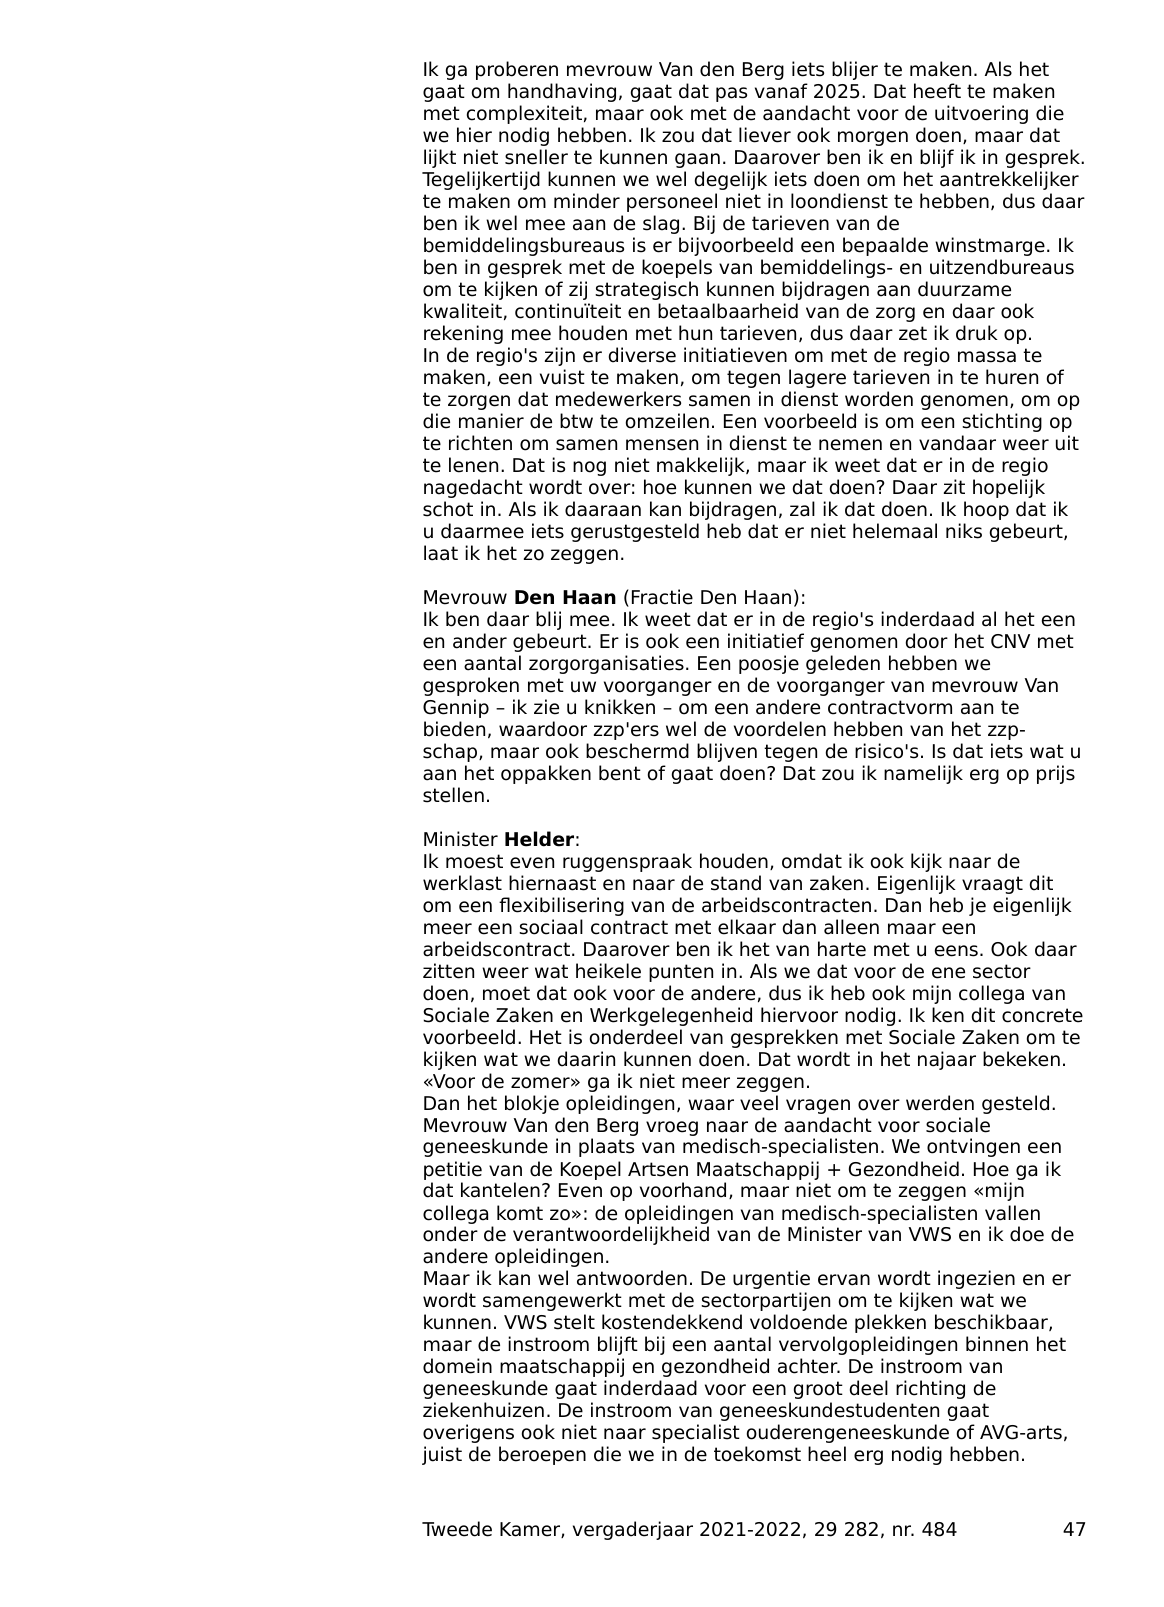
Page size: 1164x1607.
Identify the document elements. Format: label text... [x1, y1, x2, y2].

text Dan het blokje opleidingen, waar veel vragen over werden gesteld. Mevrouw Van den Berg vroeg naar de aandacht voor sociale geneeskunde in plaats van medisch-specialisten. We ontvingen een petitie van de Koepel Artsen Maatschappij + Gezondheid. Hoe ga ik dat kantelen? Even op voorhand, maar niet om te zeggen «mijn collega komt zo»: de opleidingen van medisch-specialisten vallen onder de verantwoordelijkheid van de Minister van VWS en ik doe de andere opleidingen. [422, 1092, 1087, 1268]
text Maar ik kan wel antwoorden. De urgentie ervan wordt ingezien en er wordt samengewerkt met de sectorpartijen om te kijken wat we kunnen. VWS stelt kostendekkend voldoende plekken beschikbaar, maar de instroom blijft bij een aantal vervolgopleidingen binnen het domein maatschappij en gezondheid achter. De instroom van geneeskunde gaat inderdaad voor een groot deel richting de ziekenhuizen. De instroom van geneeskundestudenten gaat overigens ook niet naar specialist ouderengeneeskunde of AVG-arts, juist de beroepen die we in de toekomst heel erg nodig hebben. [422, 1268, 1087, 1466]
text In de regio's zijn er diverse initiatieven om met de regio massa te maken, een vuist te maken, om tegen lagere tarieven in te huren of te zorgen dat medewerkers samen in dienst worden genomen, om op die manier de btw te omzeilen. Een voorbeeld is om een stichting op te richten om samen mensen in dienst te nemen en vandaar weer uit te lenen. Dat is nog niet makkelijk, maar ik weet dat er in de regio nagedacht wordt over: hoe kunnen we dat doen? Daar zit hopelijk schot in. Als ik daaraan kan bijdragen, zal ik dat doen. Ik hoop dat ik u daarmee iets gerustgesteld heb dat er niet helemaal niks gebeurt, laat ik het zo zeggen. [422, 345, 1087, 564]
text Ik moest even ruggenspraak houden, omdat ik ook kijk naar de werklast hiernaast en naar de stand van zaken. Eigenlijk vraagt dit om een flexibilisering van de arbeidscontracten. Dan heb je eigenlijk meer een sociaal contract met elkaar dan alleen maar een arbeidscontract. Daarover ben ik het van harte met u eens. Ook daar zitten weer wat heikele punten in. Als we dat voor de ene sector doen, moet dat ook voor de andere, dus ik heb ook mijn collega van Sociale Zaken en Werkgelegenheid hiervoor nodig. Ik ken dit concrete voorbeeld. Het is onderdeel van gesprekken met Sociale Zaken om te kijken wat we daarin kunnen doen. Dat wordt in het najaar bekeken. «Voor de zomer» ga ik niet meer zeggen. [422, 851, 1087, 1092]
text Ik ben daar blij mee. Ik weet dat er in de regio's inderdaad al het een en ander gebeurt. Er is ook een initiatief genomen door het CNV met een aantal zorgorganisaties. Een poosje geleden hebben we gesproken met uw voorganger en de voorganger van mevrouw Van Gennip – ik zie u knikken – om een andere contractvorm aan te bieden, waardoor zzp'ers wel de voordelen hebben van het zzp-schap, maar ook beschermd blijven tegen de risico's. Is dat iets wat u aan het oppakken bent of gaat doen? Dat zou ik namelijk erg op prijs stellen. [422, 609, 1087, 807]
text Minister Helder: [422, 829, 1087, 851]
text Mevrouw Den Haan (Fractie Den Haan): [422, 587, 1087, 609]
text Tegelijkertijd kunnen we wel degelijk iets doen om het aantrekkelijker te maken om minder personeel niet in loondienst te hebben, dus daar ben ik wel mee aan de slag. Bij de tarieven van de bemiddelingsbureaus is er bijvoorbeeld een bepaalde winstmarge. Ik ben in gesprek met de koepels van bemiddelings- en uitzendbureaus om te kijken of zij strategisch kunnen bijdragen aan duurzame kwaliteit, continuïteit en betaalbaarheid van de zorg en daar ook rekening mee houden met hun tarieven, dus daar zet ik druk op. [422, 169, 1087, 345]
text Ik ga proberen mevrouw Van den Berg iets blijer te maken. Als het gaat om handhaving, gaat dat pas vanaf 2025. Dat heeft te maken met complexiteit, maar ook met de aandacht voor de uitvoering die we hier nodig hebben. Ik zou dat liever ook morgen doen, maar dat lijkt niet sneller te kunnen gaan. Daarover ben ik en blijf ik in gesprek. [422, 59, 1087, 169]
